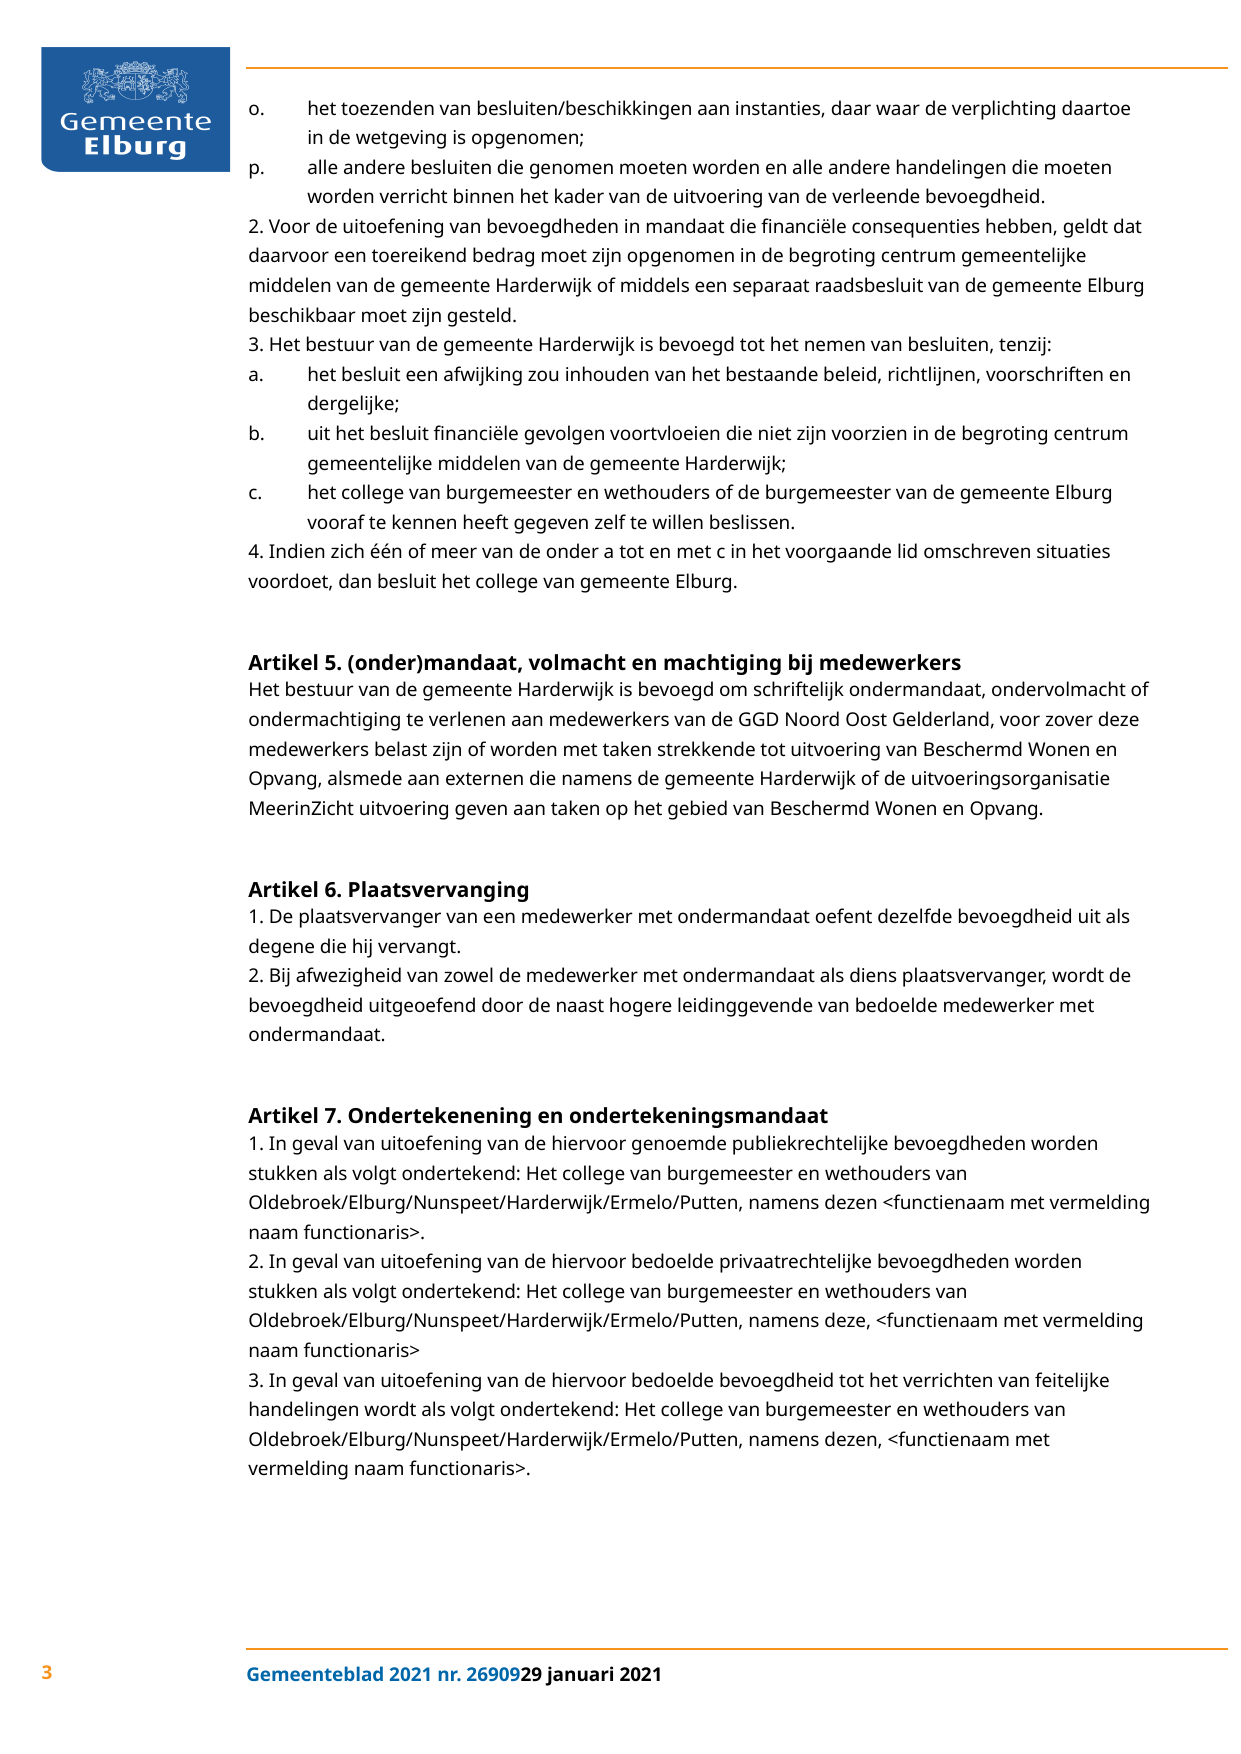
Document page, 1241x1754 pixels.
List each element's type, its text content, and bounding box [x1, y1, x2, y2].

text 4. Indien zich één of meer van de onder a tot en met c in het voorgaande lid omschreven situaties voordoet, dan besluit het college van gemeente Elburg. [248, 538, 1152, 594]
text Artikel 7. Ondertekenening en ondertekeningsmandaat [248, 1102, 1152, 1130]
text 2. In geval van uitoefening van de hiervoor bedoelde privaatrechtelijke bevoegdheden worden stukken als volgt ondertekend: Het college van burgemeester en wethouders van Oldebroek/Elburg/Nunspeet/Harderwijk/Ermelo/Putten, namens deze, <functienaam met vermelding naam functionaris> [248, 1248, 1152, 1363]
list het besluit een afwijking zou inhouden van het bestaande beleid, richtlijnen, voorschriften en dergelijke; [248, 361, 1152, 416]
text 1. In geval van uitoefening van de hiervoor genoemde publiekrechtelijke bevoegdheden worden stukken als volgt ondertekend: Het college van burgemeester en wethouders van Oldebroek/Elburg/Nunspeet/Harderwijk/Ermelo/Putten, namens dezen <functienaam met vermelding naam functionaris>. [248, 1130, 1152, 1244]
list alle andere besluiten die genomen moeten worden en alle andere handelingen die moeten worden verricht binnen het kader van de uitvoering van de verleende bevoegdheid. [248, 154, 1152, 209]
text 2. Bij afwezigheid van zowel de medewerker met ondermandaat als diens plaatsvervanger, wordt de bevoegdheid uitgeoefend door de naast hogere leidinggevende van bedoelde medewerker met ondermandaat. [248, 962, 1152, 1047]
text 3. In geval van uitoefening van de hiervoor bedoelde bevoegdheid tot het verrichten van feitelijke handelingen wordt als volgt ondertekend: Het college van burgemeester en wethouders van Oldebroek/Elburg/Nunspeet/Harderwijk/Ermelo/Putten, namens dezen, <functienaam met vermelding naam functionaris>. [248, 1367, 1152, 1481]
list uit het besluit financiële gevolgen voortvloeien die niet zijn voorzien in de begroting centrum gemeentelijke middelen van de gemeente Harderwijk; [248, 420, 1152, 476]
text Artikel 6. Plaatsvervanging [248, 875, 1152, 903]
picture [41, 47, 231, 172]
text 2. Voor de uitoefening van bevoegdheden in mandaat die financiële consequenties hebben, geldt dat daarvoor een toereikend bedrag moet zijn opgenomen in de begroting centrum gemeentelijke middelen van de gemeente Harderwijk of middels een separaat raadsbesluit van de gemeente Elburg beschikbaar moet zijn gesteld. [248, 213, 1152, 328]
list het college van burgemeester en wethouders of de burgemeester van de gemeente Elburg vooraf te kennen heeft gegeven zelf te willen beslissen. [248, 479, 1152, 535]
list het toezenden van besluiten/beschikkingen aan instanties, daar waar de verplichting daartoe in de wetgeving is opgenomen; [248, 95, 1152, 150]
text Artikel 5. (onder)mandaat, volmacht en machtiging bij medewerkers [248, 648, 1152, 677]
text 1. De plaatsvervanger van een medewerker met ondermandaat oefent dezelfde bevoegdheid uit als degene die hij vervangt. [248, 903, 1152, 959]
text Het bestuur van de gemeente Harderwijk is bevoegd om schriftelijk ondermandaat, ondervolmacht of ondermachtiging te verlenen aan medewerkers van de GGD Noord Oost Gelderland, voor zover deze medewerkers belast zijn of worden met taken strekkende tot uitvoering van Beschermd Wonen en Opvang, alsmede aan externen die namens de gemeente Harderwijk of de uitvoeringsorganisatie MeerinZicht uitvoering geven aan taken op het gebied van Beschermd Wonen en Opvang. [248, 677, 1152, 821]
text 3. Het bestuur van de gemeente Harderwijk is bevoegd tot het nemen van besluiten, tenzij: [248, 331, 1152, 357]
